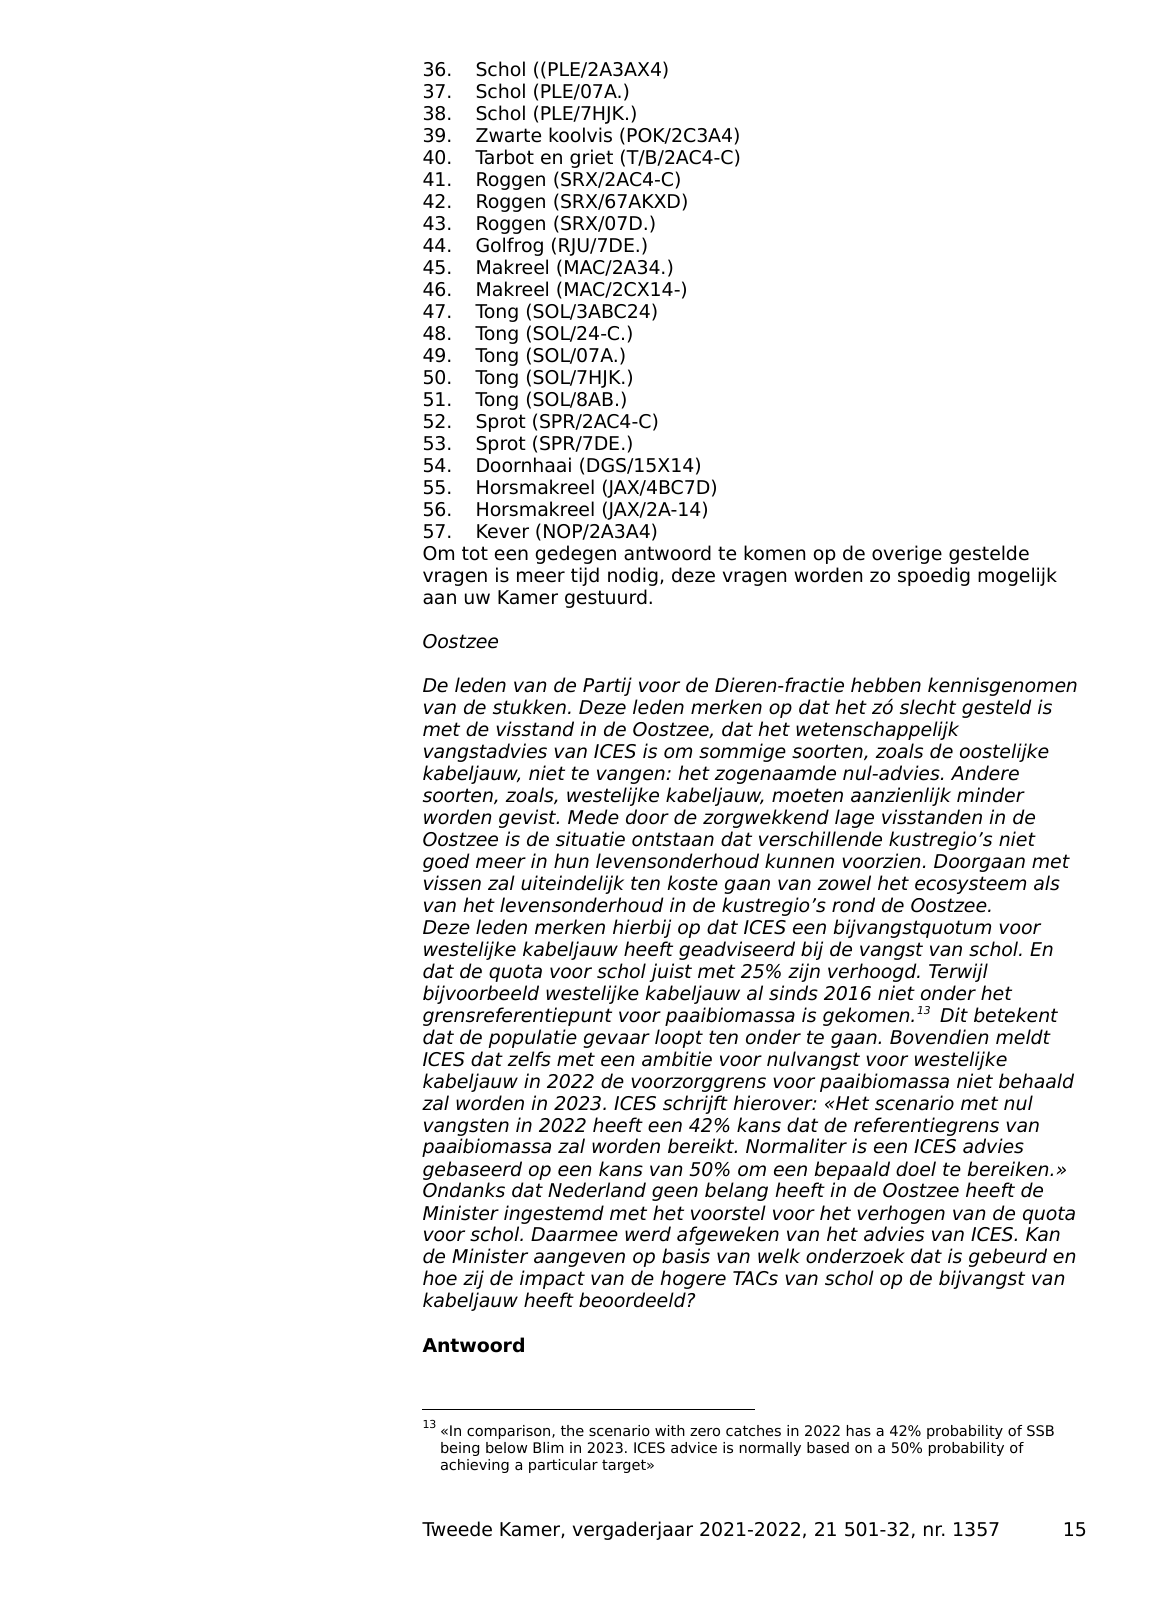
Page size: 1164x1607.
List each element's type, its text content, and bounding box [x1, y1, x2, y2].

text 55. Horsmakreel (JAX/4BC7D) [422, 477, 1087, 499]
text 56. Horsmakreel (JAX/2A-14) [422, 499, 1087, 521]
text Om tot een gedegen antwoord te komen op de overige gestelde vragen is meer tijd nodig, deze vragen worden zo spoedig mogelijk aan uw Kamer gestuurd. [422, 543, 1087, 608]
text 44. Golfrog (RJU/7DE.) [422, 235, 1087, 257]
text 39. Zwarte koolvis (POK/2C3A4) [422, 125, 1087, 147]
text De leden van de Partij voor de Dieren-fractie hebben kennisgenomen van de stukken. Deze leden merken op dat het zó slecht gesteld is met de visstand in de Oostzee, dat het wetenschappelijk vangstadvies van ICES is om sommige soorten, zoals de oostelijke kabeljauw, niet te vangen: het zogenaamde nul-advies. Andere soorten, zoals, westelijke kabeljauw, moeten aanzienlijk minder worden gevist. Mede door de zorgwekkend lage visstanden in de Oostzee is de situatie ontstaan dat verschillende kustregio’s niet goed meer in hun levensonderhoud kunnen voorzien. Doorgaan met vissen zal uiteindelijk ten koste gaan van zowel het ecosysteem als van het levensonderhoud in de kustregio’s rond de Oostzee. [422, 675, 1087, 917]
text 38. Schol (PLE/7HJK.) [422, 103, 1087, 125]
text «In comparison, the scenario with zero catches in 2022 has a 42% probability of SSB being below Blim in 2023. ICES advice is normally based on a 50% probability of achieving a particular target» [422, 1418, 1087, 1474]
text 50. Tong (SOL/7HJK.) [422, 367, 1087, 389]
text 45. Makreel (MAC/2A34.) [422, 257, 1087, 279]
text Antwoord [422, 1334, 1087, 1356]
text 57. Kever (NOP/2A3A4) [422, 521, 1087, 543]
text 43. Roggen (SRX/07D.) [422, 213, 1087, 235]
text 52. Sprot (SPR/2AC4-C) [422, 411, 1087, 433]
text 48. Tong (SOL/24-C.) [422, 323, 1087, 345]
text 40. Tarbot en griet (T/B/2AC4-C) [422, 147, 1087, 169]
text 37. Schol (PLE/07A.) [422, 81, 1087, 103]
text Deze leden merken hierbij op dat ICES een bijvangstquotum voor westelijke kabeljauw heeft geadviseerd bij de vangst van schol. En dat de quota voor schol juist met 25% zijn verhoogd. Terwijl bijvoorbeeld westelijke kabeljauw al sinds 2016 niet onder het grensreferentiepunt voor paaibiomassa is gekomen. Dit betekent dat de populatie gevaar loopt ten onder te gaan. Bovendien meldt ICES dat zelfs met een ambitie voor nulvangst voor westelijke kabeljauw in 2022 de voorzorggrens voor paaibiomassa niet behaald zal worden in 2023. ICES schrijft hierover: «Het scenario met nul vangsten in 2022 heeft een 42% kans dat de referentiegrens van paaibiomassa zal worden bereikt. Normaliter is een ICES advies gebaseerd op een kans van 50% om een bepaald doel te bereiken.» Ondanks dat Nederland geen belang heeft in de Oostzee heeft de Minister ingestemd met het voorstel voor het verhogen van de quota voor schol. Daarmee werd afgeweken van het advies van ICES. Kan de Minister aangeven op basis van welk onderzoek dat is gebeurd en hoe zij de impact van de hogere TACs van schol op de bijvangst van kabeljauw heeft beoordeeld? [422, 917, 1087, 1312]
text 41. Roggen (SRX/2AC4-C) [422, 169, 1087, 191]
text 51. Tong (SOL/8AB.) [422, 389, 1087, 411]
text 54. Doornhaai (DGS/15X14) [422, 455, 1087, 477]
text 53. Sprot (SPR/7DE.) [422, 433, 1087, 455]
text 36. Schol ((PLE/2A3AX4) [422, 59, 1087, 81]
text 47. Tong (SOL/3ABC24) [422, 301, 1087, 323]
subtitle Oostzee [422, 631, 1087, 653]
text 46. Makreel (MAC/2CX14-) [422, 279, 1087, 301]
text 42. Roggen (SRX/67AKXD) [422, 191, 1087, 213]
text 49. Tong (SOL/07A.) [422, 345, 1087, 367]
